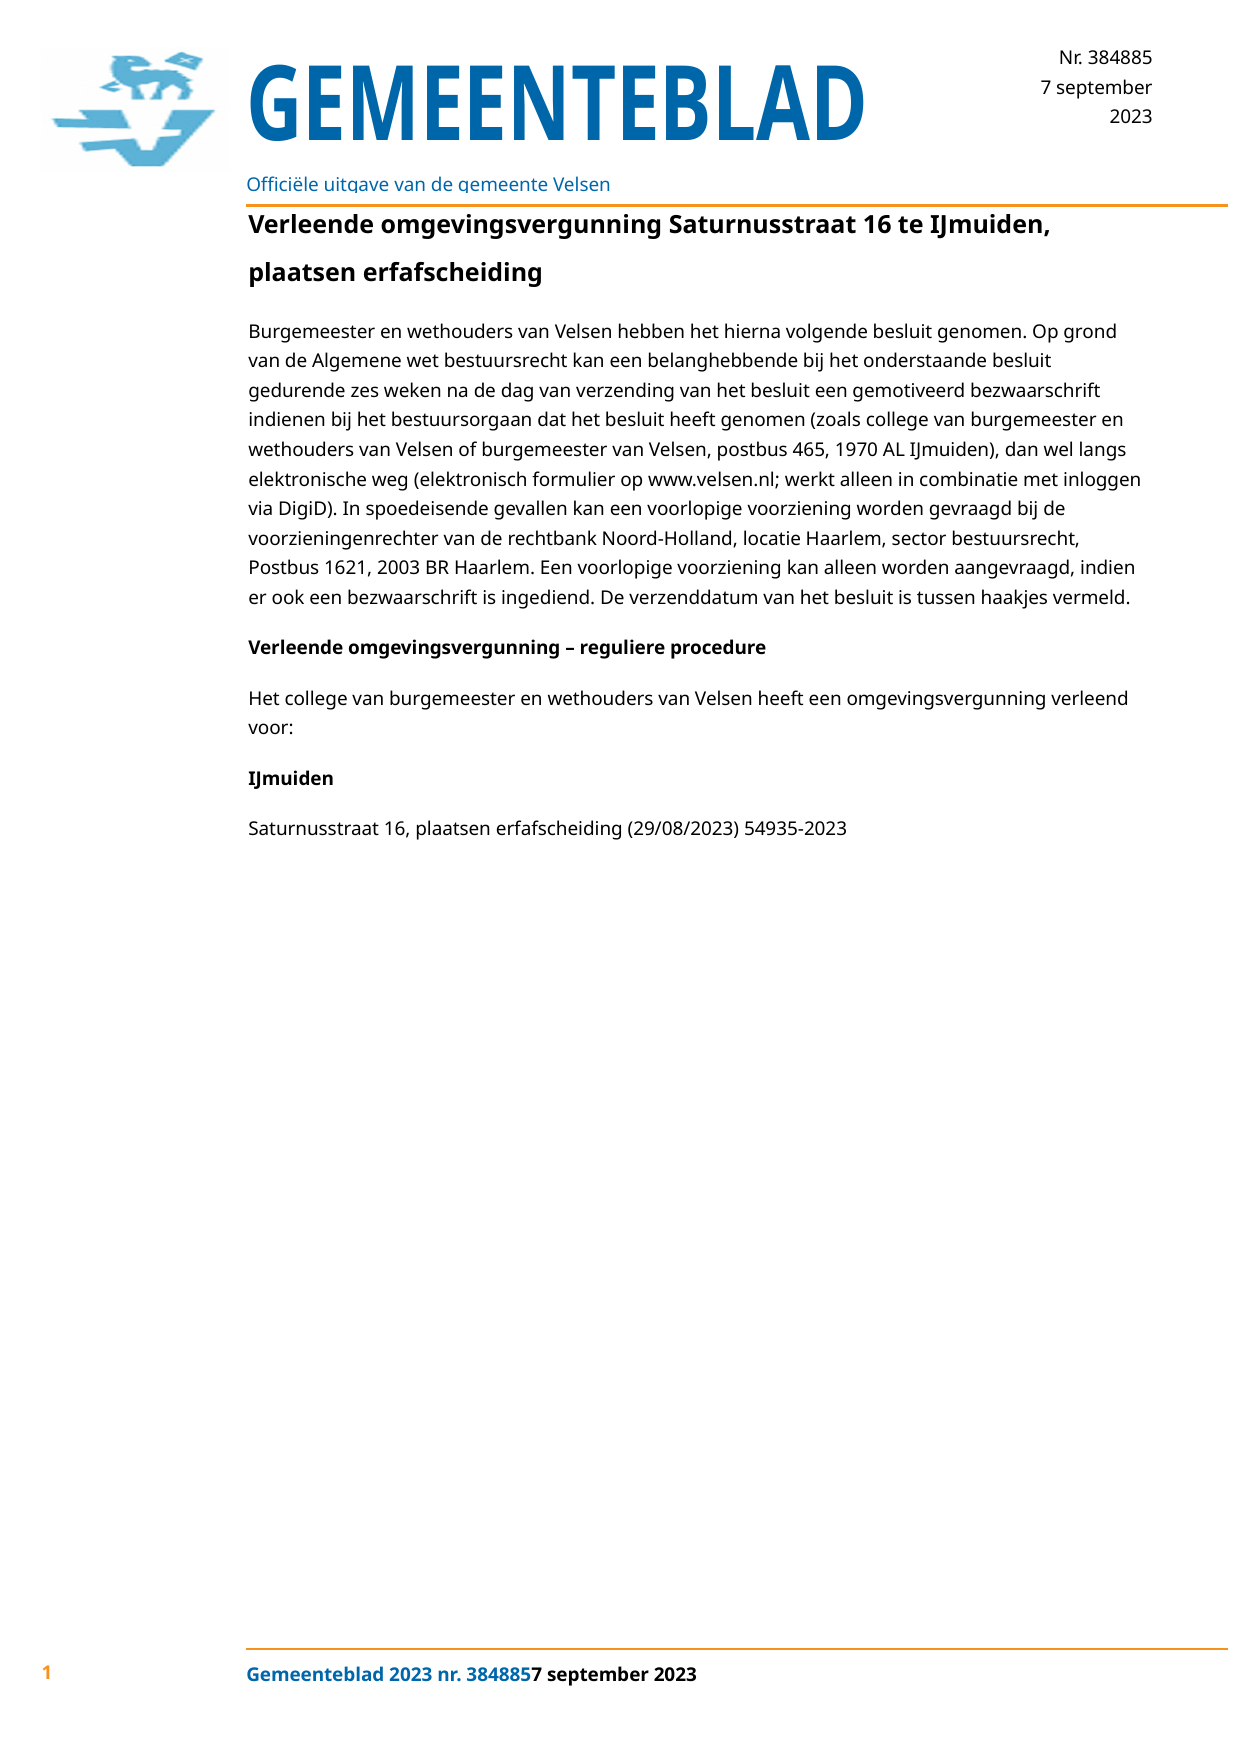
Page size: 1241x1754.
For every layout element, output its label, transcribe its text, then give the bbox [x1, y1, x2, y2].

picture [41, 47, 231, 172]
text Verleende omgevingsvergunning – reguliere procedure [248, 634, 1152, 660]
text IJmuiden [248, 765, 1152, 791]
text Saturnusstraat 16, plaatsen erfafscheiding (29/08/2023) 54935-2023 [248, 815, 1152, 841]
text Het college van burgemeester en wethouders van Velsen heeft een omgevingsvergunning verleend voor: [248, 685, 1152, 740]
text Verleende omgevingsvergunning Saturnusstraat 16 te IJmuiden, plaatsen erfafscheiding [248, 207, 1152, 288]
text Burgemeester en wethouders van Velsen hebben het hierna volgende besluit genomen. Op grond van de Algemene wet bestuursrecht kan een belanghebbende bij het onderstaande besluit gedurende zes weken na de dag van verzending van het besluit een gemotiveerd bezwaarschrift indienen bij het bestuursorgaan dat het besluit heeft genomen (zoals college van burgemeester en wethouders van Velsen of burgemeester van Velsen, postbus 465, 1970 AL IJmuiden), dan wel langs elektronische weg (elektronisch formulier op www.velsen.nl; werkt alleen in combinatie met inloggen via DigiD). In spoedeisende gevallen kan een voorlopige voorziening worden gevraagd bij de voorzieningenrechter van de rechtbank Noord-Holland, locatie Haarlem, sector bestuursrecht, Postbus 1621, 2003 BR Haarlem. Een voorlopige voorziening kan alleen worden aangevraagd, indien er ook een bezwaarschrift is ingediend. De verzenddatum van het besluit is tussen haakjes vermeld. [248, 318, 1152, 610]
